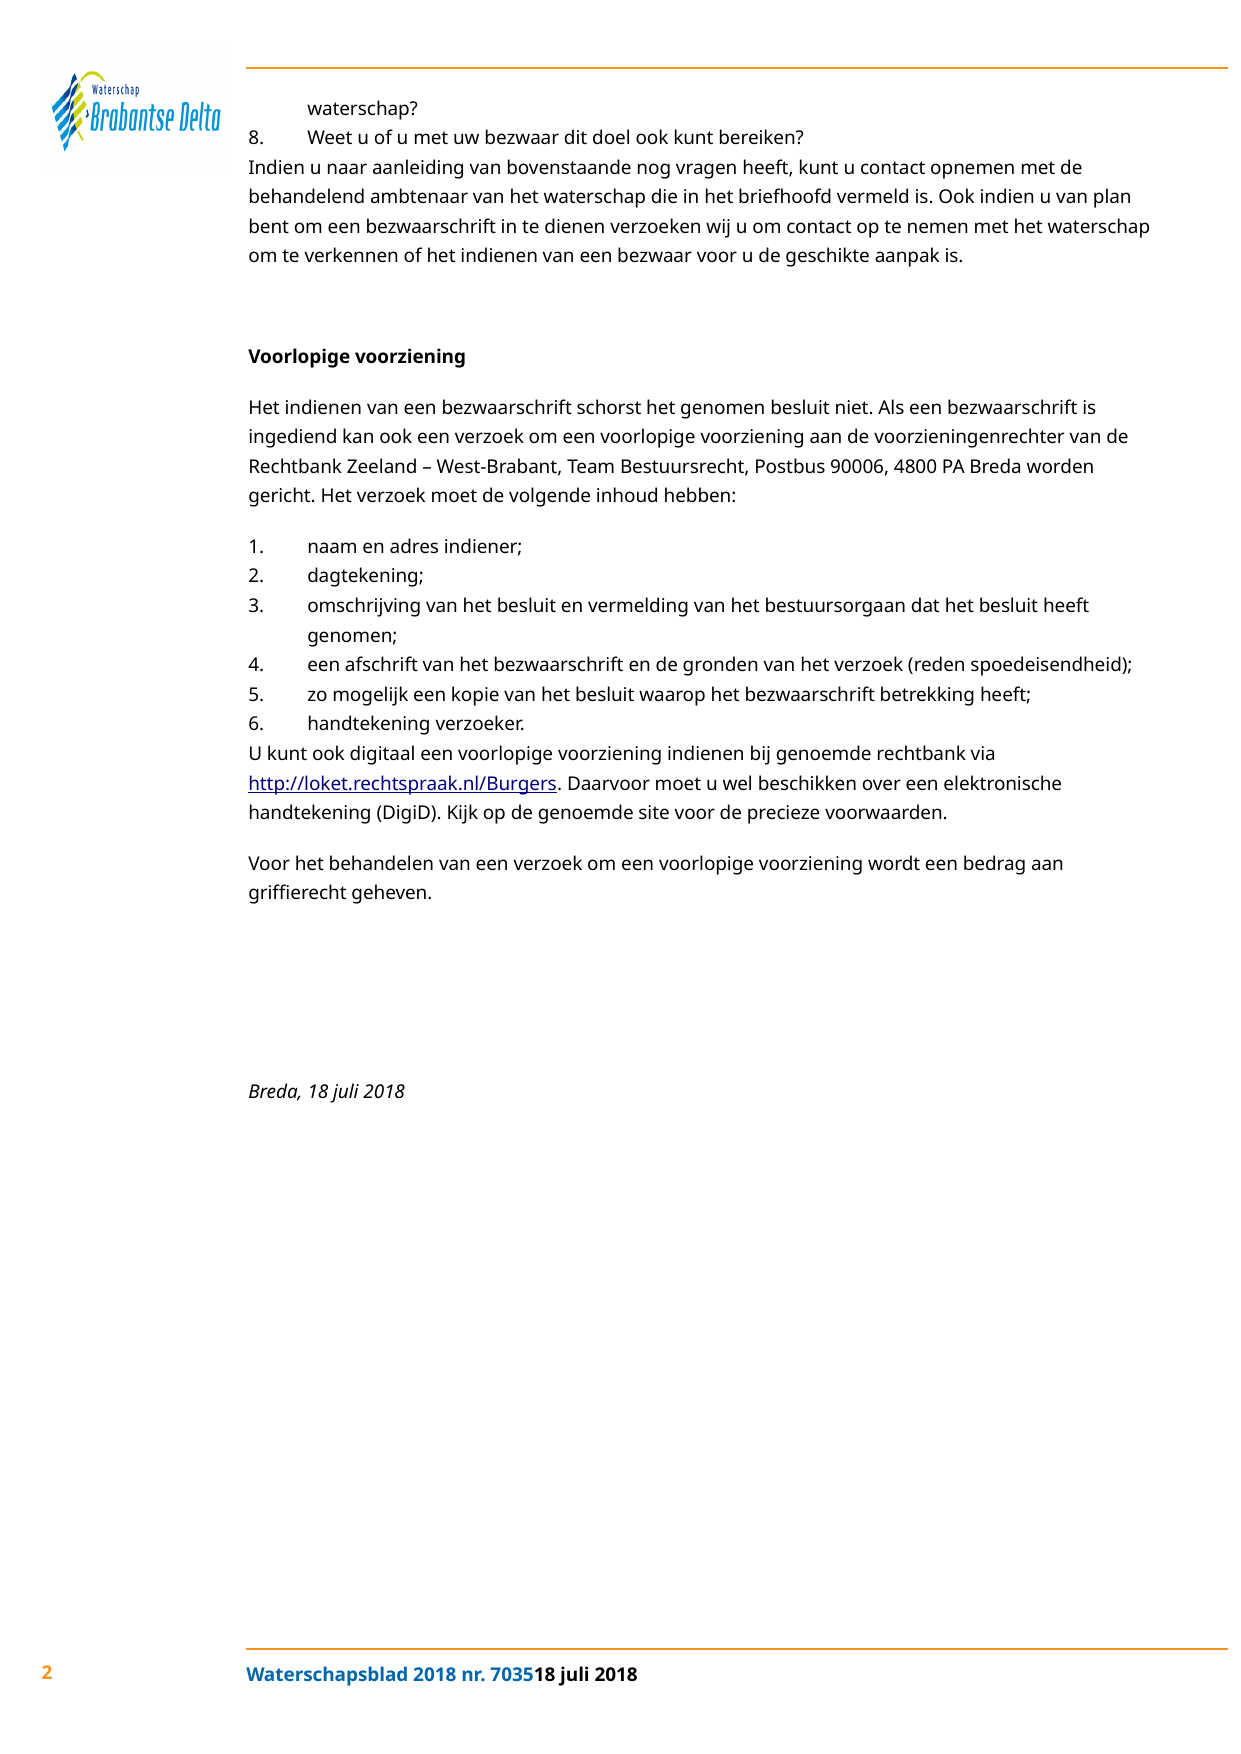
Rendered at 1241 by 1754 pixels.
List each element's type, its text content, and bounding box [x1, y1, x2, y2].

text Indien u naar aanleiding van bovenstaande nog vragen heeft, kunt u contact opnemen met de behandelend ambtenaar van het waterschap die in het briefhoofd vermeld is. Ook indien u van plan bent om een bezwaarschrift in te dienen verzoeken wij u om contact op te nemen met het waterschap om te verkennen of het indienen van een bezwaar voor u de geschikte aanpak is. [248, 154, 1152, 268]
text Voor het behandelen van een verzoek om een voorlopige voorziening wordt een bedrag aan griffierecht geheven. [248, 850, 1152, 905]
text Breda, 18 juli 2018 [248, 1078, 1152, 1104]
list handtekening verzoeker. [248, 711, 1152, 736]
list naam en adres indiener; [248, 533, 1152, 559]
text Voorlopige voorziening [248, 343, 1152, 369]
list zo mogelijk een kopie van het besluit waarop het bezwaarschrift betrekking heeft; [248, 681, 1152, 707]
list waterschap? [248, 95, 1152, 121]
list omschrijving van het besluit en vermelding van het bestuursorgaan dat het besluit heeft genomen; [248, 592, 1152, 648]
text Het indienen van een bezwaarschrift schorst het genomen besluit niet. Als een bezwaarschrift is ingediend kan ook een verzoek om een voorlopige voorziening aan de voorzieningenrechter van de Rechtbank Zeeland – West-Brabant, Team Bestuursrecht, Postbus 90006, 4800 PA Breda worden gericht. Het verzoek moet de volgende inhoud hebben: [248, 394, 1152, 508]
picture [41, 47, 231, 172]
list Weet u of u met uw bezwaar dit doel ook kunt bereiken? [248, 124, 1152, 150]
text U kunt ook digitaal een voorlopige voorziening indienen bij genoemde rechtbank via http://loket.rechtspraak.nl/Burgers. Daarvoor moet u wel beschikken over een elektronische handtekening (DigiD). Kijk op de genoemde site voor de precieze voorwaarden. [248, 740, 1152, 825]
list een afschrift van het bezwaarschrift en de gronden van het verzoek (reden spoedeisendheid); [248, 651, 1152, 677]
list dagtekening; [248, 563, 1152, 588]
